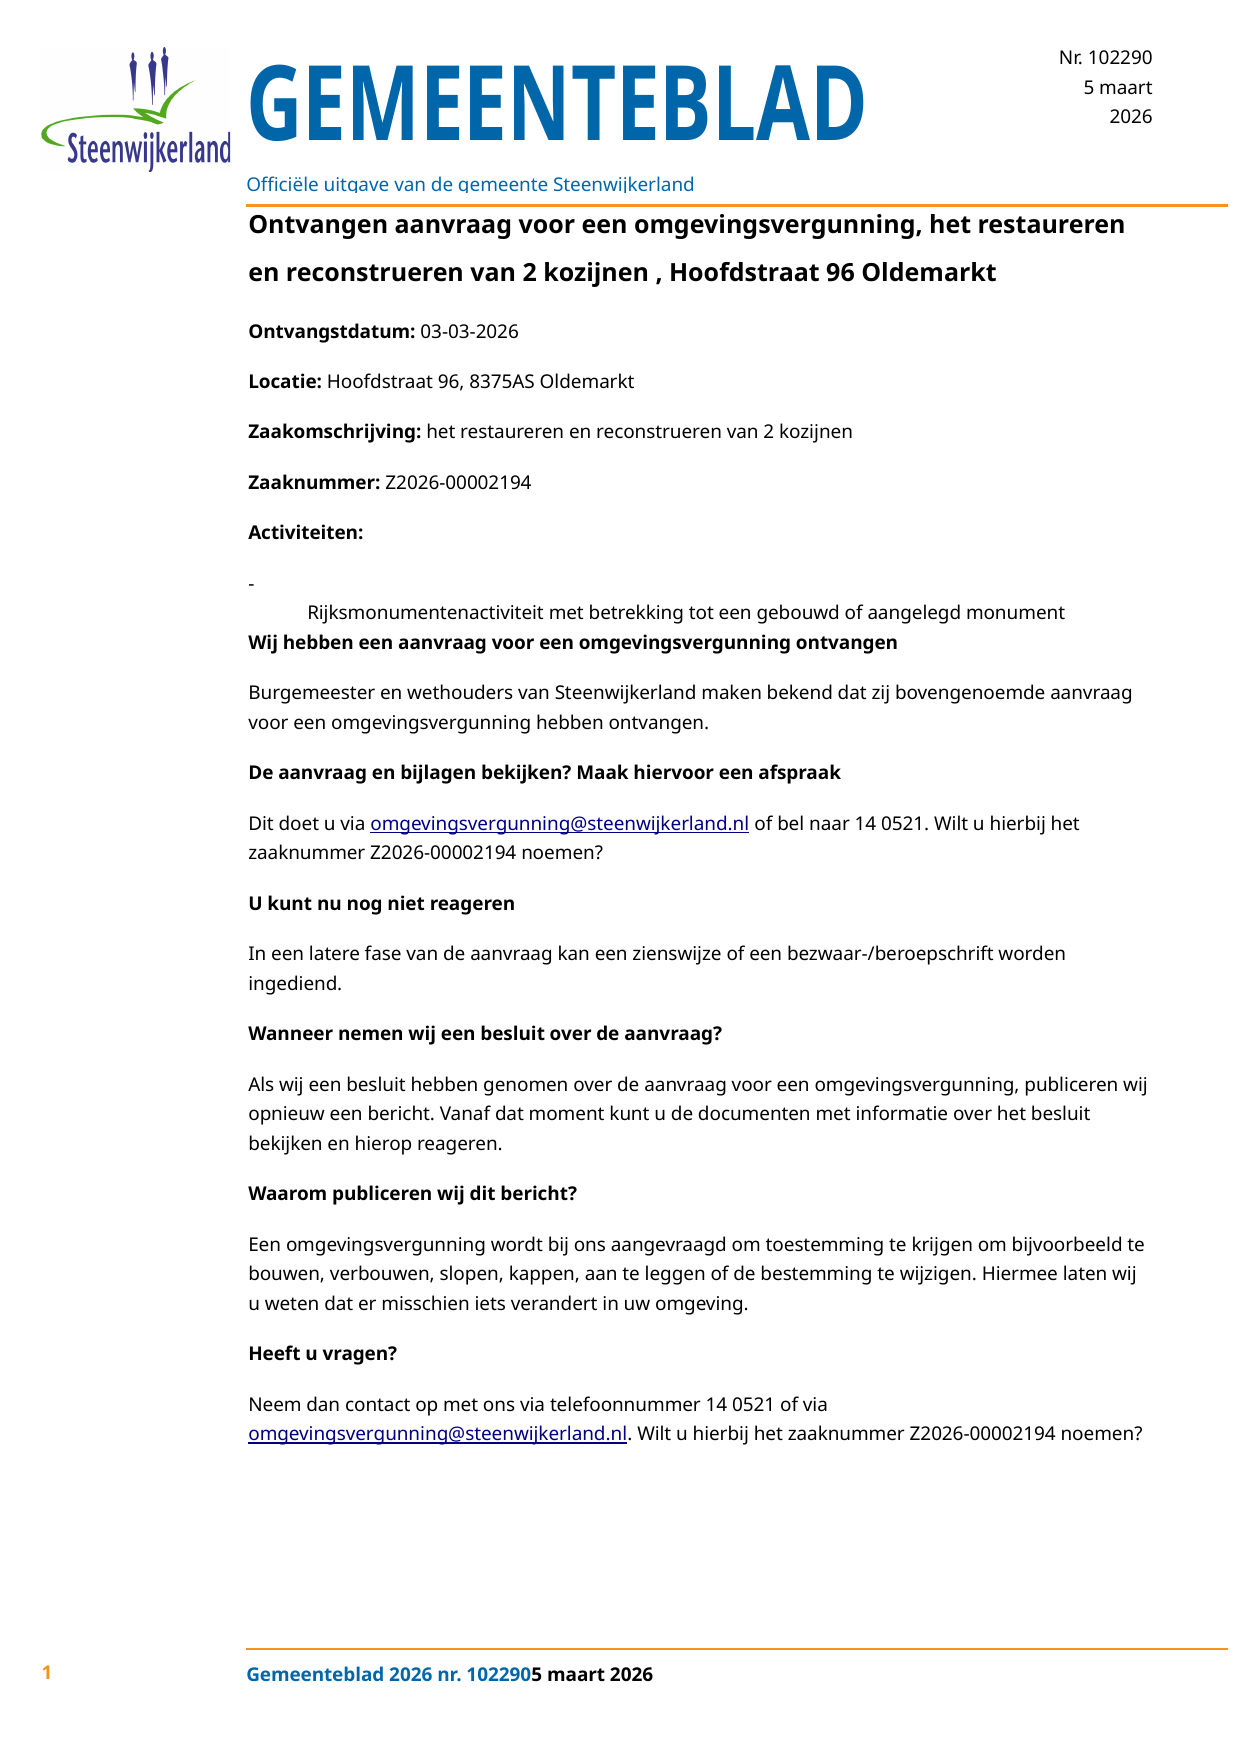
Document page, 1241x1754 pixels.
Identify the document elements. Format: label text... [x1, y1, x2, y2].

text Wanneer nemen wij een besluit over de aanvraag? [248, 1020, 1152, 1046]
text Een omgevingsvergunning wordt bij ons aangevraagd om toestemming te krijgen om bijvoorbeeld te bouwen, verbouwen, slopen, kappen, aan te leggen of de bestemming te wijzigen. Hiermee laten wij u weten dat er misschien iets verandert in uw omgeving. [248, 1231, 1152, 1316]
text Ontvangen aanvraag voor een omgevingsvergunning, het restaureren en reconstrueren van 2 kozijnen , Hoofdstraat 96 Oldemarkt [248, 207, 1152, 288]
text In een latere fase van de aanvraag kan een zienswijze of een bezwaar-/beroepschrift worden ingediend. [248, 940, 1152, 996]
text Heeft u vragen? [248, 1340, 1152, 1366]
text Burgemeester en wethouders van Steenwijkerland maken bekend dat zij bovengenoemde aanvraag voor een omgevingsvergunning hebben ontvangen. [248, 679, 1152, 735]
text Als wij een besluit hebben genomen over de aanvraag voor een omgevingsvergunning, publiceren wij opnieuw een bericht. Vanaf dat moment kunt u de documenten met informatie over het besluit bekijken en hierop reageren. [248, 1071, 1152, 1156]
text Zaakomschrijving: het restaureren en reconstrueren van 2 kozijnen [248, 419, 1152, 444]
text Neem dan contact op met ons via telefoonnummer 14 0521 of via omgevingsvergunning@steenwijkerland.nl. Wilt u hierbij het zaaknummer Z2026-00002194 noemen? [248, 1391, 1152, 1446]
text Zaaknummer: Z2026-00002194 [248, 469, 1152, 495]
text De aanvraag en bijlagen bekijken? Maak hiervoor een afspraak [248, 759, 1152, 785]
picture [41, 47, 231, 172]
text Activiteiten: [248, 519, 1152, 545]
list Rijksmonumentenactiviteit met betrekking tot een gebouwd of aangelegd monument [248, 599, 1152, 625]
text U kunt nu nog niet reageren [248, 890, 1152, 916]
text Ontvangstdatum: 03-03-2026 [248, 318, 1152, 344]
text Wij hebben een aanvraag voor een omgevingsvergunning ontvangen [248, 629, 1152, 655]
text Waarom publiceren wij dit bericht? [248, 1180, 1152, 1206]
text Locatie: Hoofdstraat 96, 8375AS Oldemarkt [248, 368, 1152, 394]
text Dit doet u via omgevingsvergunning@steenwijkerland.nl of bel naar 14 0521. Wilt u hierbij het zaaknummer Z2026-00002194 noemen? [248, 810, 1152, 865]
